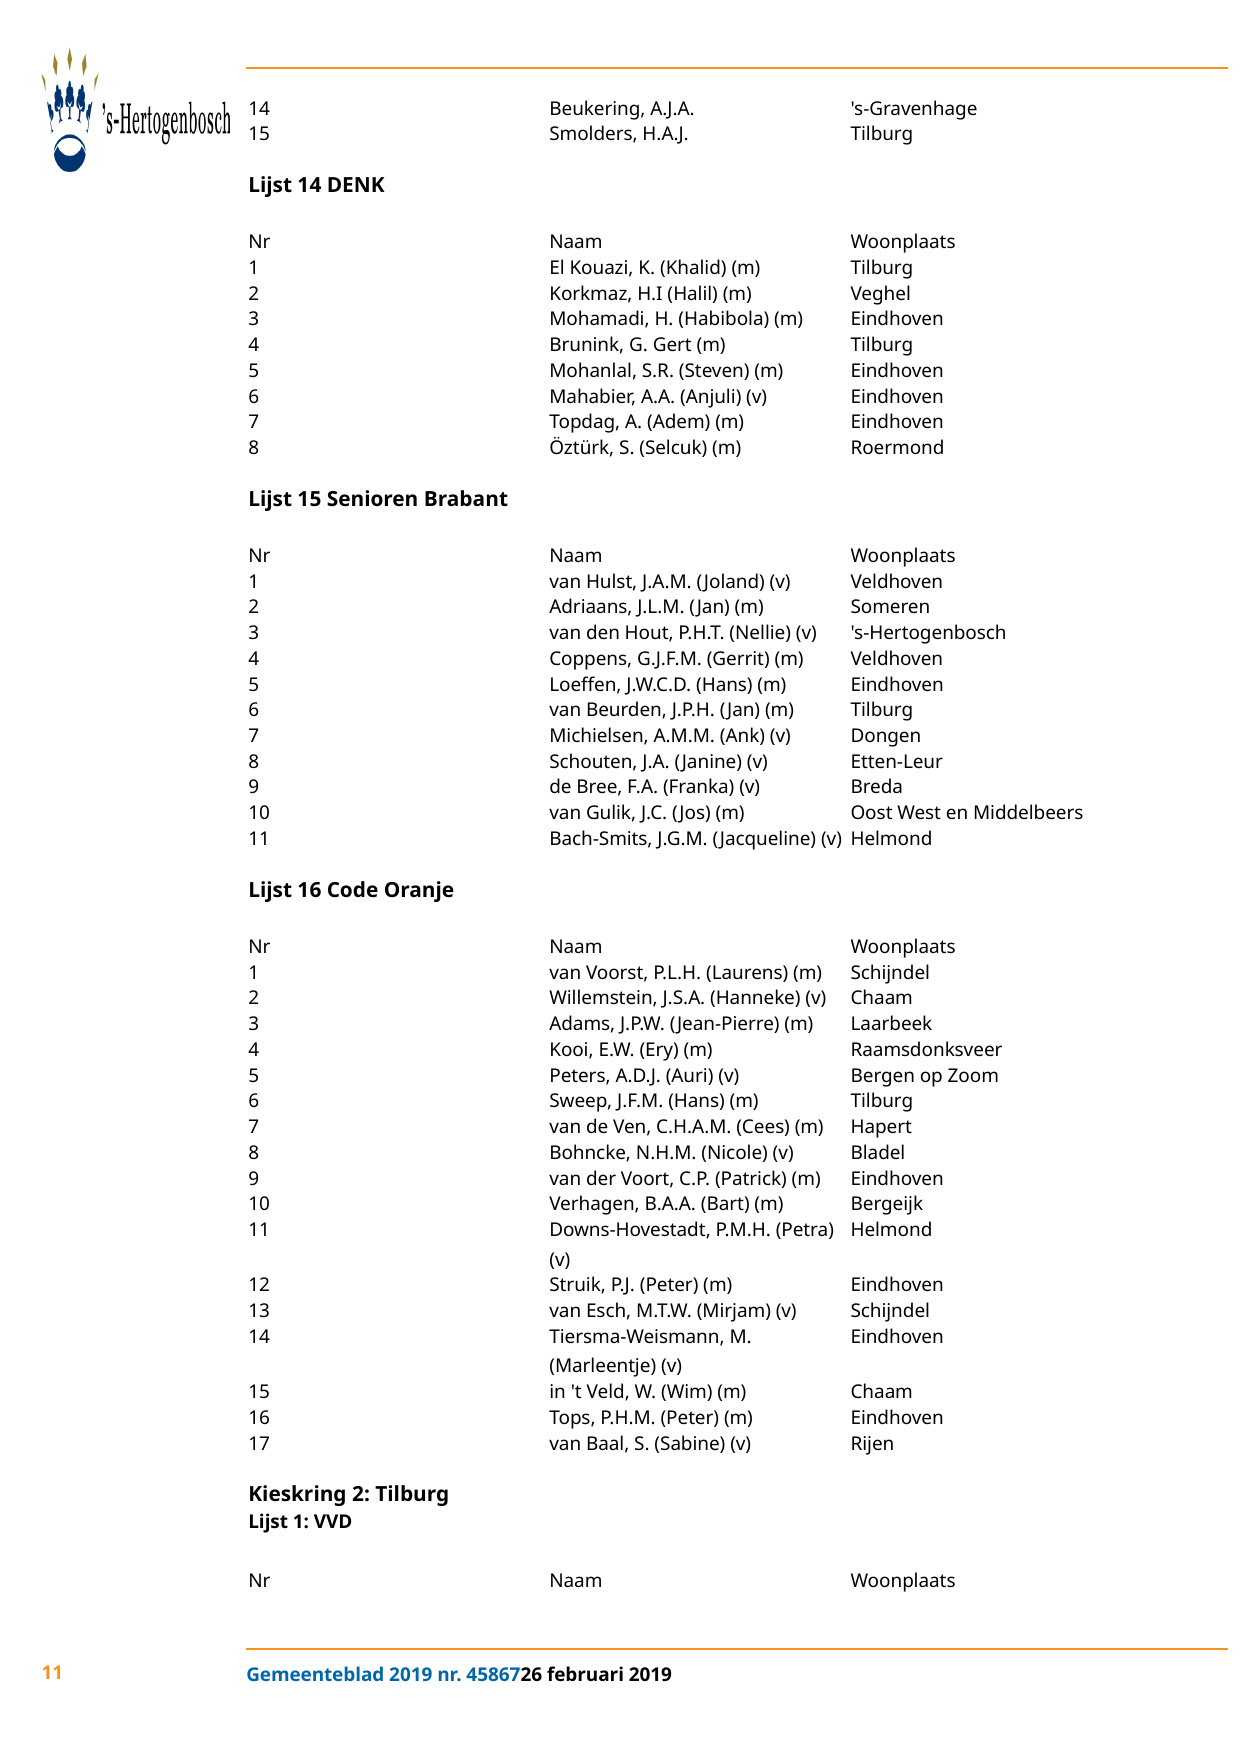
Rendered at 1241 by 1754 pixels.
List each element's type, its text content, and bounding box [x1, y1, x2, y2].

table_cell 5 [248, 357, 549, 383]
table_cell 3 [248, 1010, 549, 1036]
table_cell Helmond [850, 1216, 1152, 1271]
text Lijst 1: VVD [248, 1508, 1152, 1534]
text Kieskring 2: Tilburg [248, 1479, 1152, 1508]
table_cell Beukering, A.J.A. [549, 95, 850, 121]
table_cell 14 [248, 95, 549, 121]
table_cell van Gulik, J.C. (Jos) (m) [549, 800, 850, 825]
table_cell 7 [248, 409, 549, 434]
table_cell van de Ven, C.H.A.M. (Cees) (m) [549, 1113, 850, 1139]
table_cell Helmond [850, 825, 1152, 851]
table_cell Bladel [850, 1139, 1152, 1165]
table_cell Eindhoven [850, 1165, 1152, 1190]
table_cell Topdag, A. (Adem) (m) [549, 409, 850, 434]
table_cell Bohncke, N.H.M. (Nicole) (v) [549, 1139, 850, 1165]
table_cell Tiersma-Weismann, M. (Marleentje) (v) [549, 1323, 850, 1378]
table_cell 9 [248, 1165, 549, 1190]
table_header Woonplaats [850, 542, 1152, 568]
table_cell Breda [850, 774, 1152, 799]
table_cell van Beurden, J.P.H. (Jan) (m) [549, 697, 850, 722]
table_cell 6 [248, 697, 549, 722]
table_cell van Voorst, P.L.H. (Laurens) (m) [549, 959, 850, 984]
table_header Nr [248, 1567, 549, 1593]
table_cell 7 [248, 722, 549, 748]
table_cell Mohamadi, H. (Habibola) (m) [549, 306, 850, 331]
table_cell Willemstein, J.S.A. (Hanneke) (v) [549, 985, 850, 1010]
table_header Woonplaats [850, 1567, 1152, 1593]
table_cell 13 [248, 1297, 549, 1323]
table_cell Laarbeek [850, 1010, 1152, 1036]
table_cell Bergeijk [850, 1190, 1152, 1216]
table_cell Sweep, J.F.M. (Hans) (m) [549, 1088, 850, 1113]
table_cell van den Hout, P.H.T. (Nellie) (v) [549, 619, 850, 645]
table_cell Chaam [850, 1378, 1152, 1404]
table_header Woonplaats [850, 229, 1152, 254]
table_cell 6 [248, 1088, 549, 1113]
table_cell 9 [248, 774, 549, 799]
table_cell Bergen op Zoom [850, 1062, 1152, 1087]
table_cell 1 [248, 568, 549, 594]
table_cell Hapert [850, 1113, 1152, 1139]
table_cell Tilburg [850, 697, 1152, 722]
table_cell 2 [248, 594, 549, 619]
table_cell Rijen [850, 1430, 1152, 1455]
table_cell Eindhoven [850, 357, 1152, 383]
table_cell 8 [248, 1139, 549, 1165]
table_cell in 't Veld, W. (Wim) (m) [549, 1378, 850, 1404]
table_cell 17 [248, 1430, 549, 1455]
table_cell van Hulst, J.A.M. (Joland) (v) [549, 568, 850, 594]
table_cell Eindhoven [850, 1271, 1152, 1297]
table_cell 4 [248, 1036, 549, 1062]
text Lijst 16 Code Oranje [248, 875, 1152, 903]
table_cell Dongen [850, 722, 1152, 748]
table_cell 's-Gravenhage [850, 95, 1152, 121]
table_cell 10 [248, 800, 549, 825]
table_cell El Kouazi, K. (Khalid) (m) [549, 254, 850, 280]
table_cell Kooi, E.W. (Ery) (m) [549, 1036, 850, 1062]
table_cell Struik, P.J. (Peter) (m) [549, 1271, 850, 1297]
table_header Nr [248, 229, 549, 254]
table_cell van der Voort, C.P. (Patrick) (m) [549, 1165, 850, 1190]
table_cell 5 [248, 671, 549, 697]
table_cell Tops, P.H.M. (Peter) (m) [549, 1404, 850, 1430]
table_cell 16 [248, 1404, 549, 1430]
table_cell 4 [248, 645, 549, 671]
table_cell Mohanlal, S.R. (Steven) (m) [549, 357, 850, 383]
table_cell 15 [248, 1378, 549, 1404]
table_cell Brunink, G. Gert (m) [549, 331, 850, 357]
table_header Naam [549, 229, 850, 254]
table_cell Bach-Smits, J.G.M. (Jacqueline) (v) [549, 825, 850, 851]
table_cell Eindhoven [850, 409, 1152, 434]
table_cell Tilburg [850, 121, 1152, 146]
table_cell 1 [248, 959, 549, 984]
table_cell Veldhoven [850, 568, 1152, 594]
table_cell Downs-Hovestadt, P.M.H. (Petra) (v) [549, 1216, 850, 1271]
table_cell Öztürk, S. (Selcuk) (m) [549, 434, 850, 460]
table_cell 's-Hertogenbosch [850, 619, 1152, 645]
table_header Naam [549, 542, 850, 568]
table_cell 15 [248, 121, 549, 146]
table_cell Tilburg [850, 331, 1152, 357]
table_cell 6 [248, 383, 549, 408]
table_cell Smolders, H.A.J. [549, 121, 850, 146]
table_cell 11 [248, 825, 549, 851]
table_cell Adriaans, J.L.M. (Jan) (m) [549, 594, 850, 619]
table_cell Raamsdonksveer [850, 1036, 1152, 1062]
table_cell Eindhoven [850, 306, 1152, 331]
table_cell 12 [248, 1271, 549, 1297]
table_cell Loeffen, J.W.C.D. (Hans) (m) [549, 671, 850, 697]
table_cell 3 [248, 306, 549, 331]
table_cell 8 [248, 434, 549, 460]
table_cell Mahabier, A.A. (Anjuli) (v) [549, 383, 850, 408]
table_cell Eindhoven [850, 383, 1152, 408]
table_cell Schouten, J.A. (Janine) (v) [549, 748, 850, 774]
table_cell Someren [850, 594, 1152, 619]
table_cell Roermond [850, 434, 1152, 460]
text Lijst 15 Senioren Brabant [248, 484, 1152, 512]
table_cell Tilburg [850, 254, 1152, 280]
table_cell Michielsen, A.M.M. (Ank) (v) [549, 722, 850, 748]
picture [41, 47, 231, 172]
table_cell Chaam [850, 985, 1152, 1010]
table_cell Eindhoven [850, 1323, 1152, 1378]
table_header Nr [248, 933, 549, 959]
table_cell 10 [248, 1190, 549, 1216]
table_header Naam [549, 1567, 850, 1593]
table_header Nr [248, 542, 549, 568]
table_cell Oost West en Middelbeers [850, 800, 1152, 825]
table_cell 5 [248, 1062, 549, 1087]
table_cell 4 [248, 331, 549, 357]
table_header Naam [549, 933, 850, 959]
table_cell Peters, A.D.J. (Auri) (v) [549, 1062, 850, 1087]
table_cell 3 [248, 619, 549, 645]
table_cell Schijndel [850, 959, 1152, 984]
table_cell 8 [248, 748, 549, 774]
table_cell van Esch, M.T.W. (Mirjam) (v) [549, 1297, 850, 1323]
table_cell Veldhoven [850, 645, 1152, 671]
table_cell Korkmaz, H.I (Halil) (m) [549, 280, 850, 306]
table_cell 14 [248, 1323, 549, 1378]
table_cell Tilburg [850, 1088, 1152, 1113]
table_cell Veghel [850, 280, 1152, 306]
table_cell Eindhoven [850, 1404, 1152, 1430]
table_cell de Bree, F.A. (Franka) (v) [549, 774, 850, 799]
table_cell 7 [248, 1113, 549, 1139]
table_header Woonplaats [850, 933, 1152, 959]
table_cell Etten-Leur [850, 748, 1152, 774]
table_cell Adams, J.P.W. (Jean-Pierre) (m) [549, 1010, 850, 1036]
table_cell 11 [248, 1216, 549, 1271]
table_cell 2 [248, 985, 549, 1010]
table_cell Verhagen, B.A.A. (Bart) (m) [549, 1190, 850, 1216]
table_cell Coppens, G.J.F.M. (Gerrit) (m) [549, 645, 850, 671]
table_cell van Baal, S. (Sabine) (v) [549, 1430, 850, 1455]
text Lijst 14 DENK [248, 170, 1152, 199]
table_cell Schijndel [850, 1297, 1152, 1323]
table_cell 1 [248, 254, 549, 280]
table_cell Eindhoven [850, 671, 1152, 697]
table_cell 2 [248, 280, 549, 306]
